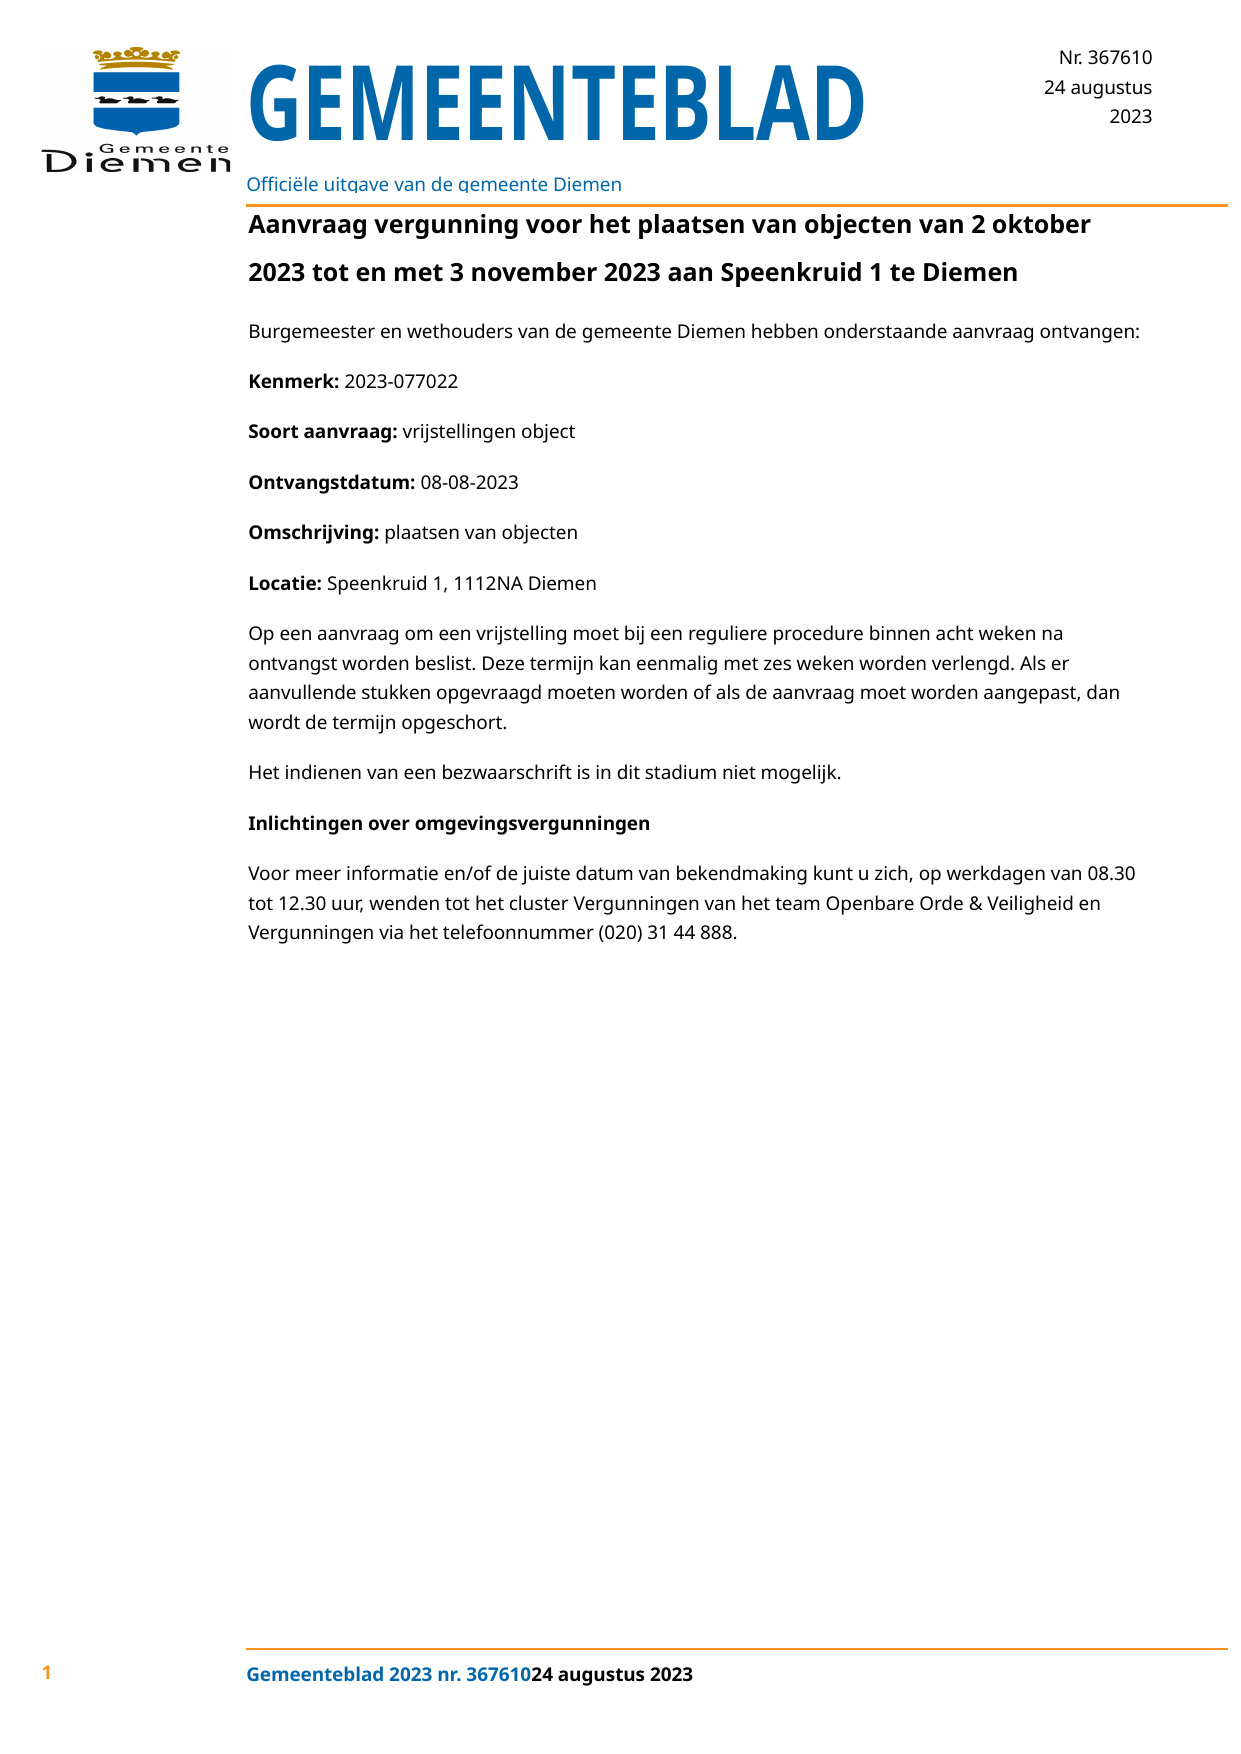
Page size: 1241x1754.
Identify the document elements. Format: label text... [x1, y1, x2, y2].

text Inlichtingen over omgevingsvergunningen [248, 810, 1152, 836]
picture [41, 47, 231, 172]
text Locatie: Speenkruid 1, 1112NA Diemen [248, 570, 1152, 596]
text Kenmerk: 2023-077022 [248, 368, 1152, 394]
text Ontvangstdatum: 08-08-2023 [248, 469, 1152, 495]
text Omschrijving: plaatsen van objecten [248, 519, 1152, 545]
text Op een aanvraag om een vrijstelling moet bij een reguliere procedure binnen acht weken na ontvangst worden beslist. Deze termijn kan eenmalig met zes weken worden verlengd. Als er aanvullende stukken opgevraagd moeten worden of als de aanvraag moet worden aangepast, dan wordt de termijn opgeschort. [248, 620, 1152, 735]
text Voor meer informatie en/of de juiste datum van bekendmaking kunt u zich, op werkdagen van 08.30 tot 12.30 uur, wenden tot het cluster Vergunningen van het team Openbare Orde & Veiligheid en Vergunningen via het telefoonnummer (020) 31 44 888. [248, 860, 1152, 945]
text Aanvraag vergunning voor het plaatsen van objecten van 2 oktober 2023 tot en met 3 november 2023 aan Speenkruid 1 te Diemen [248, 207, 1152, 288]
text Soort aanvraag: vrijstellingen object [248, 419, 1152, 444]
text Burgemeester en wethouders van de gemeente Diemen hebben onderstaande aanvraag ontvangen: [248, 318, 1152, 344]
text Het indienen van een bezwaarschrift is in dit stadium niet mogelijk. [248, 759, 1152, 785]
